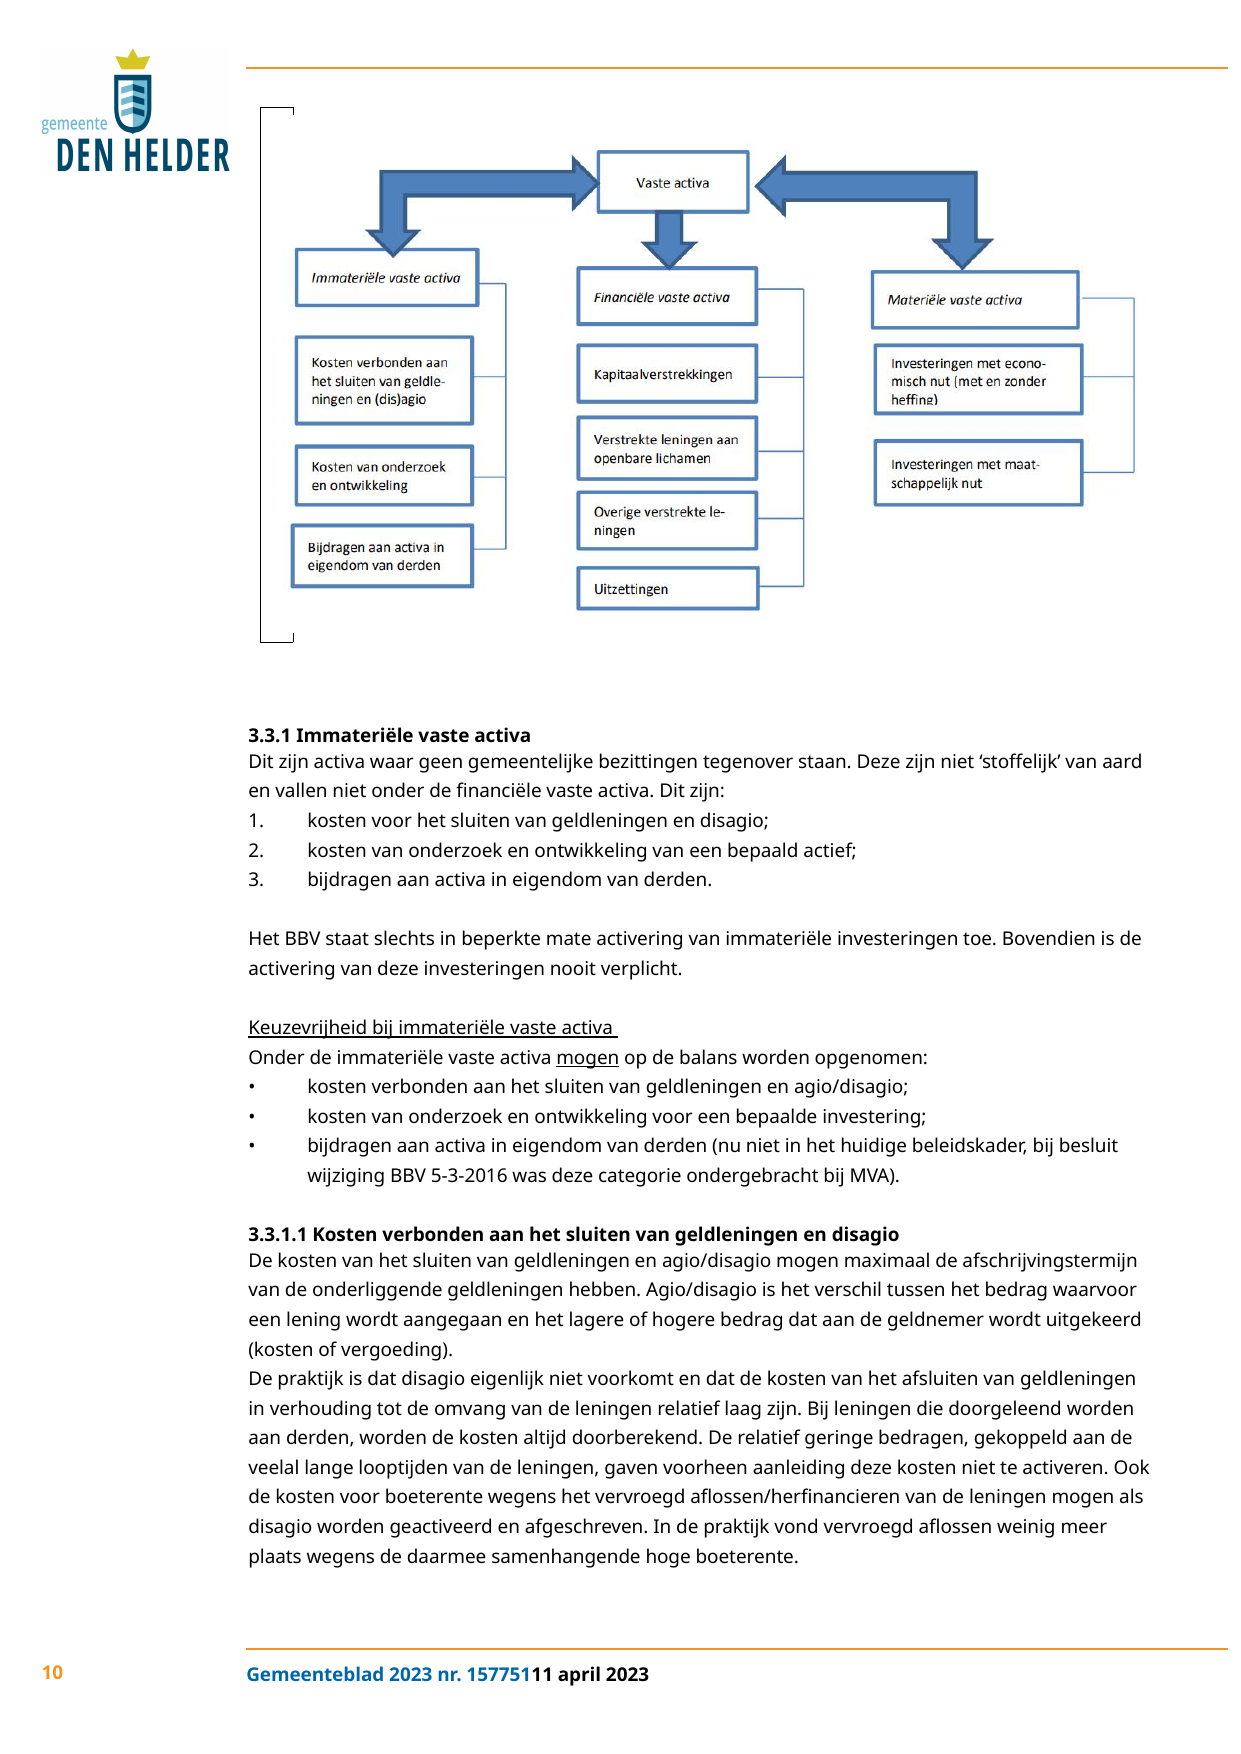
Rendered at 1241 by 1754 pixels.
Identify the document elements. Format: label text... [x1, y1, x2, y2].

picture [182, 144, 187, 165]
list bijdragen aan activa in eigendom van derden. [248, 866, 1152, 892]
picture [41, 47, 231, 172]
picture [220, 160, 224, 172]
list kosten van onderzoek en ontwikkeling van een bepaald actief; [248, 837, 1152, 862]
text 3.3.1.1 Kosten verbonden aan het sluiten van geldleningen en disagio [248, 1221, 1152, 1247]
text Het BBV staat slechts in beperkte mate activering van immateriële investeringen toe. Bovendien is de activering van deze investeringen nooit verplicht. [248, 926, 1152, 981]
picture [268, 115, 1173, 633]
picture [63, 144, 68, 165]
list kosten verbonden aan het sluiten van geldleningen en agio/disagio; [248, 1073, 1152, 1099]
list bijdragen aan activa in eigendom van derden (nu niet in het huidige beleidskader, bij besluit wijziging BBV 5-3-2016 was deze categorie ondergebracht bij MVA). [248, 1133, 1152, 1188]
text De praktijk is dat disagio eigenlijk niet voorkomt en dat de kosten van het afsluiten van geldleningen in verhouding tot de omvang van de leningen relatief laag zijn. Bij leningen die doorgeleend worden aan derden, worden de kosten altijd doorberekend. De relatief geringe bedragen, gekoppeld aan de veelal lange looptijden van de leningen, gaven voorheen aanleiding deze kosten niet te activeren. Ook de kosten voor boeterente wegens het vervroegd aflossen/herfinancieren van de leningen mogen als disagio worden geactiveerd en afgeschreven. In de praktijk vond vervroegd aflossen weinig meer plaats wegens de daarmee samenhangende hoge boeterente. [248, 1365, 1152, 1569]
text Dit zijn activa waar geen gemeentelijke bezittingen tegenover staan. Deze zijn niet ‘stoffelijk’ van aard en vallen niet onder de financiële vaste activa. Dit zijn: [248, 748, 1152, 803]
picture [130, 157, 135, 172]
list kosten van onderzoek en ontwikkeling voor een bepaalde investering; [248, 1103, 1152, 1129]
picture [100, 154, 106, 172]
text De kosten van het sluiten van geldleningen en agio/disagio mogen maximaal de afschrijvingstermijn van de onderliggende geldleningen hebben. Agio/disagio is het verschil tussen het bedrag waarvoor een lening wordt aangegaan en het lagere of hogere bedrag dat aan de geldnemer wordt uitgekeerd (kosten of vergoeding). [248, 1247, 1152, 1362]
text 3.3.1 Immateriële vaste activa [248, 722, 1152, 748]
list kosten voor het sluiten van geldleningen en disagio; [248, 807, 1152, 833]
text Onder de immateriële vaste activa mogen op de balans worden opgenomen: [248, 1044, 1152, 1069]
text Keuzevrijheid bij immateriële vaste activa [248, 1014, 1152, 1040]
